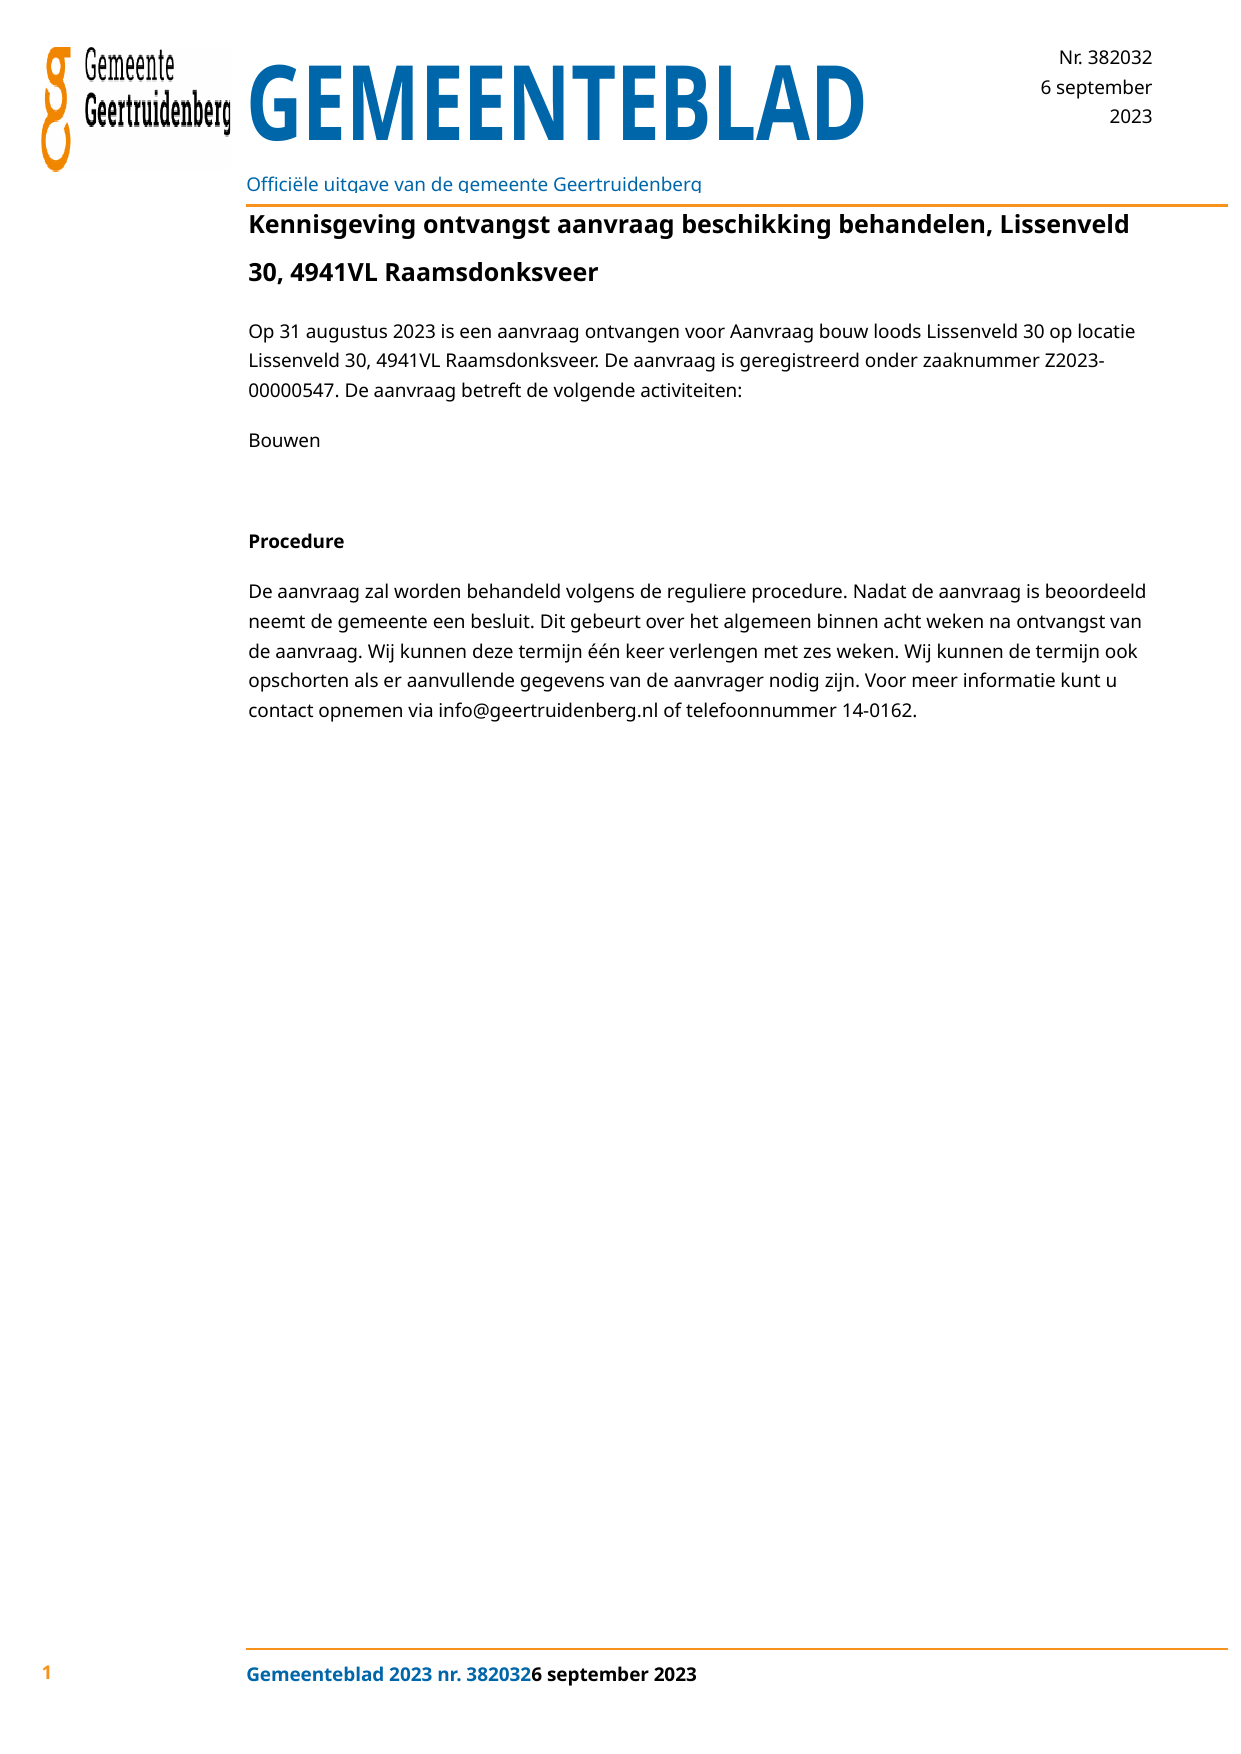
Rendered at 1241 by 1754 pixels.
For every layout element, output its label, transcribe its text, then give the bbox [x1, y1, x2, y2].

text Bouwen [248, 427, 1152, 453]
text Kennisgeving ontvangst aanvraag beschikking behandelen, Lissenveld 30, 4941VL Raamsdonksveer [248, 207, 1152, 288]
text Procedure [248, 528, 1152, 554]
text De aanvraag zal worden behandeld volgens de reguliere procedure. Nadat de aanvraag is beoordeeld neemt de gemeente een besluit. Dit gebeurt over het algemeen binnen acht weken na ontvangst van de aanvraag. Wij kunnen deze termijn één keer verlengen met zes weken. Wij kunnen de termijn ook opschorten als er aanvullende gegevens van de aanvrager nodig zijn. Voor meer informatie kunt u contact opnemen via info@geertruidenberg.nl of telefoonnummer 14-0162. [248, 579, 1152, 723]
text Op 31 augustus 2023 is een aanvraag ontvangen voor Aanvraag bouw loods Lissenveld 30 op locatie Lissenveld 30, 4941VL Raamsdonksveer. De aanvraag is geregistreerd onder zaaknummer Z2023-00000547. De aanvraag betreft de volgende activiteiten: [248, 318, 1152, 403]
picture [41, 47, 231, 172]
